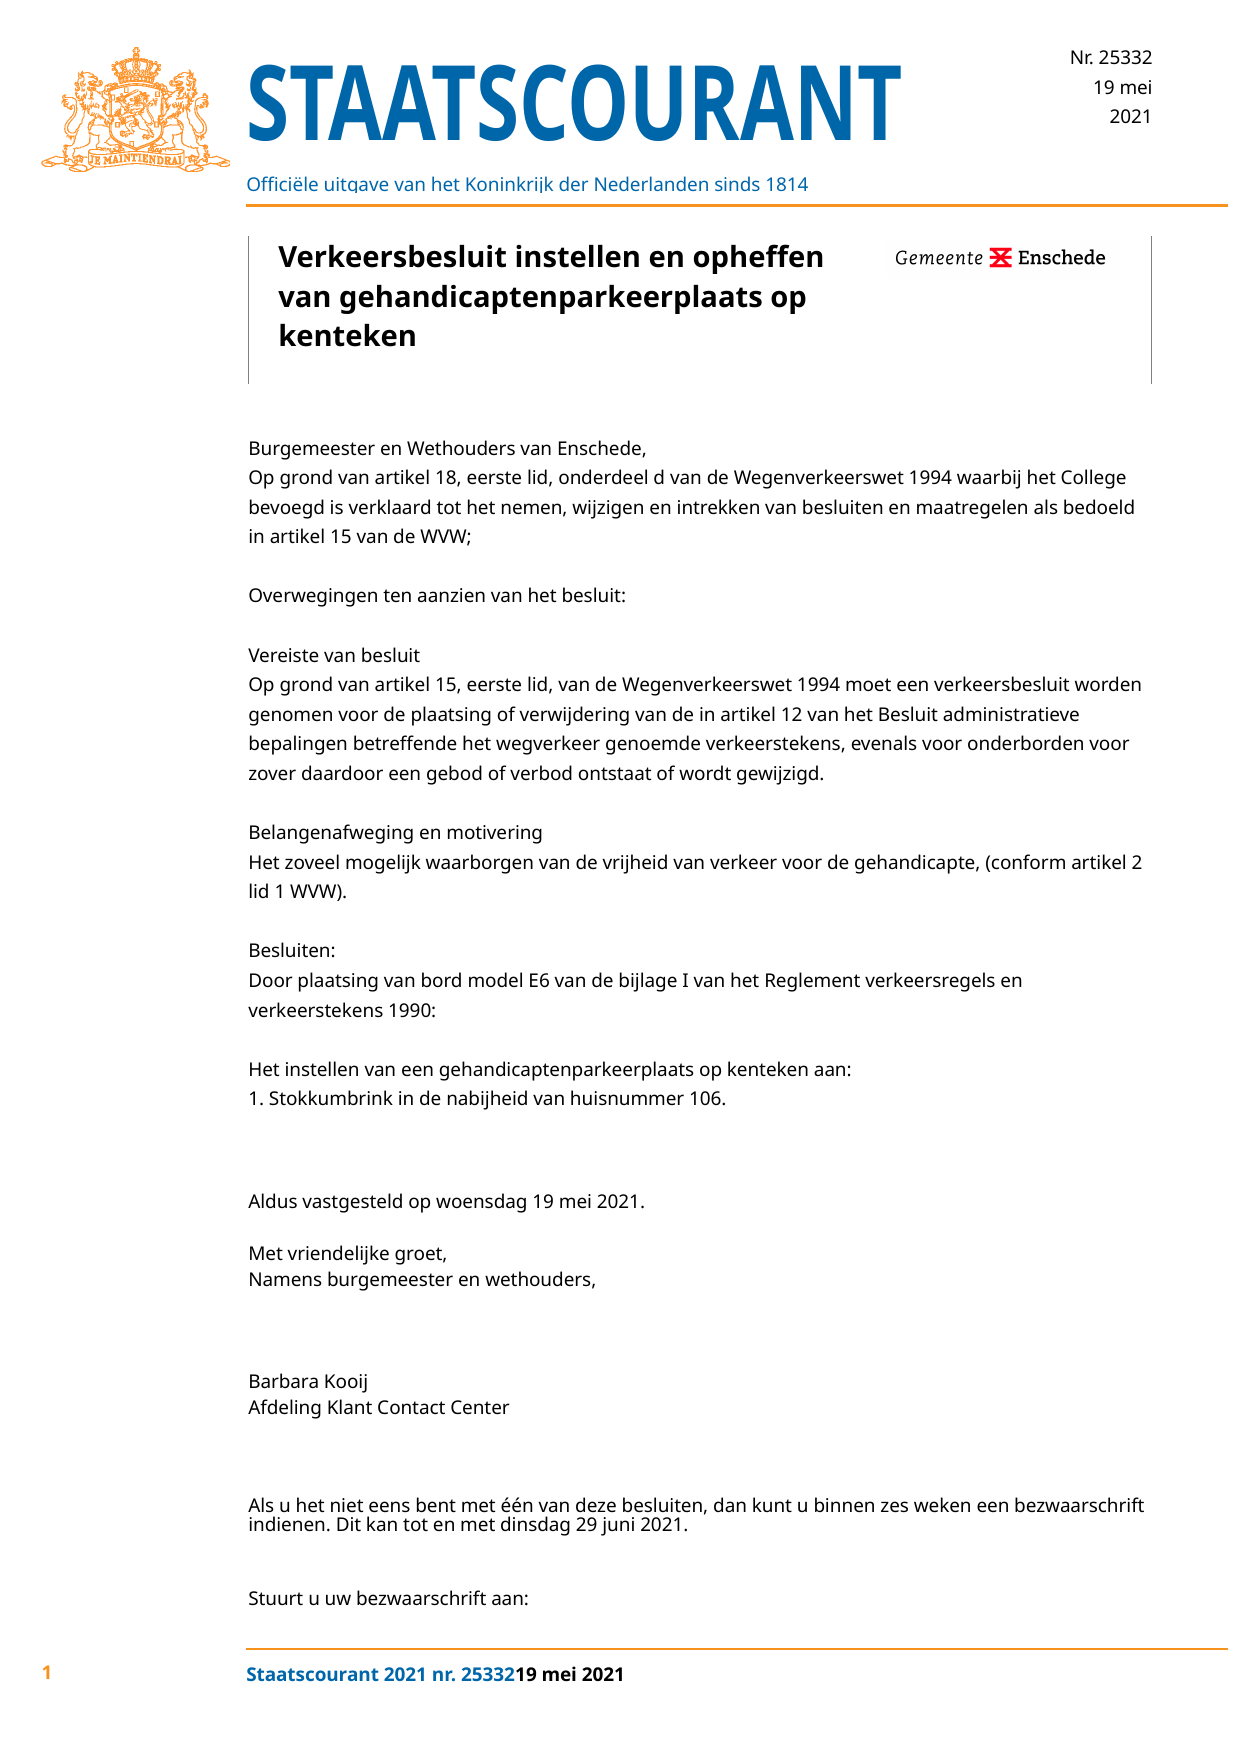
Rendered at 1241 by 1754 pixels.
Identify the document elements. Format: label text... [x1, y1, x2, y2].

text Belangenafweging en motivering [248, 819, 1152, 845]
text Barbara Kooij [248, 1369, 1152, 1394]
text Burgemeester en Wethouders van Enschede, [248, 435, 1152, 460]
text Het zoveel mogelijk waarborgen van de vrijheid van verkeer voor de gehandicapte, (conform artikel 2 lid 1 WVW). [248, 849, 1152, 904]
text Afdeling Klant Contact Center [248, 1394, 1152, 1420]
text Vereiste van besluit [248, 642, 1152, 667]
picture [41, 47, 231, 172]
text 1. Stokkumbrink in de nabijheid van huisnummer 106. [248, 1086, 1152, 1111]
text Met vriendelijke groet, [248, 1240, 1152, 1266]
text Als u het niet eens bent met één van deze besluiten, dan kunt u binnen zes weken een bezwaarschrift indienen. Dit kan tot en met dinsdag 29 juni 2021. [248, 1497, 1152, 1535]
text Overwegingen ten aanzien van het besluit: [248, 583, 1152, 608]
text Het instellen van een gehandicaptenparkeerplaats op kenteken aan: [248, 1056, 1152, 1082]
text Door plaatsing van bord model E6 van de bijlage I van het Reglement verkeersregels en verkeerstekens 1990: [248, 967, 1152, 1022]
picture [882, 236, 1119, 279]
table_header Verkeersbesluit instellen en opheffen van gehandicaptenparkeerplaats op kenteken [249, 236, 850, 384]
text Op grond van artikel 15, eerste lid, van de Wegenverkeerswet 1994 moet een verkeersbesluit worden genomen voor de plaatsing of verwijdering van de in artikel 12 van het Besluit administratieve bepalingen betreffende het wegverkeer genoemde verkeerstekens, evenals voor onderborden voor zover daardoor een gebod of verbod ontstaat of wordt gewijzigd. [248, 671, 1152, 786]
table_header [850, 236, 1151, 384]
text Namens burgemeester en wethouders, [248, 1266, 1152, 1292]
text Aldus vastgesteld op woensdag 19 mei 2021. [248, 1189, 1152, 1214]
text Stuurt u uw bezwaarschrift aan: [248, 1590, 1152, 1609]
text Besluiten: [248, 938, 1152, 963]
text Op grond van artikel 18, eerste lid, onderdeel d van de Wegenverkeerswet 1994 waarbij het College bevoegd is verklaard tot het nemen, wijzigen en intrekken van besluiten en maatregelen als bedoeld in artikel 15 van de WVW; [248, 464, 1152, 549]
